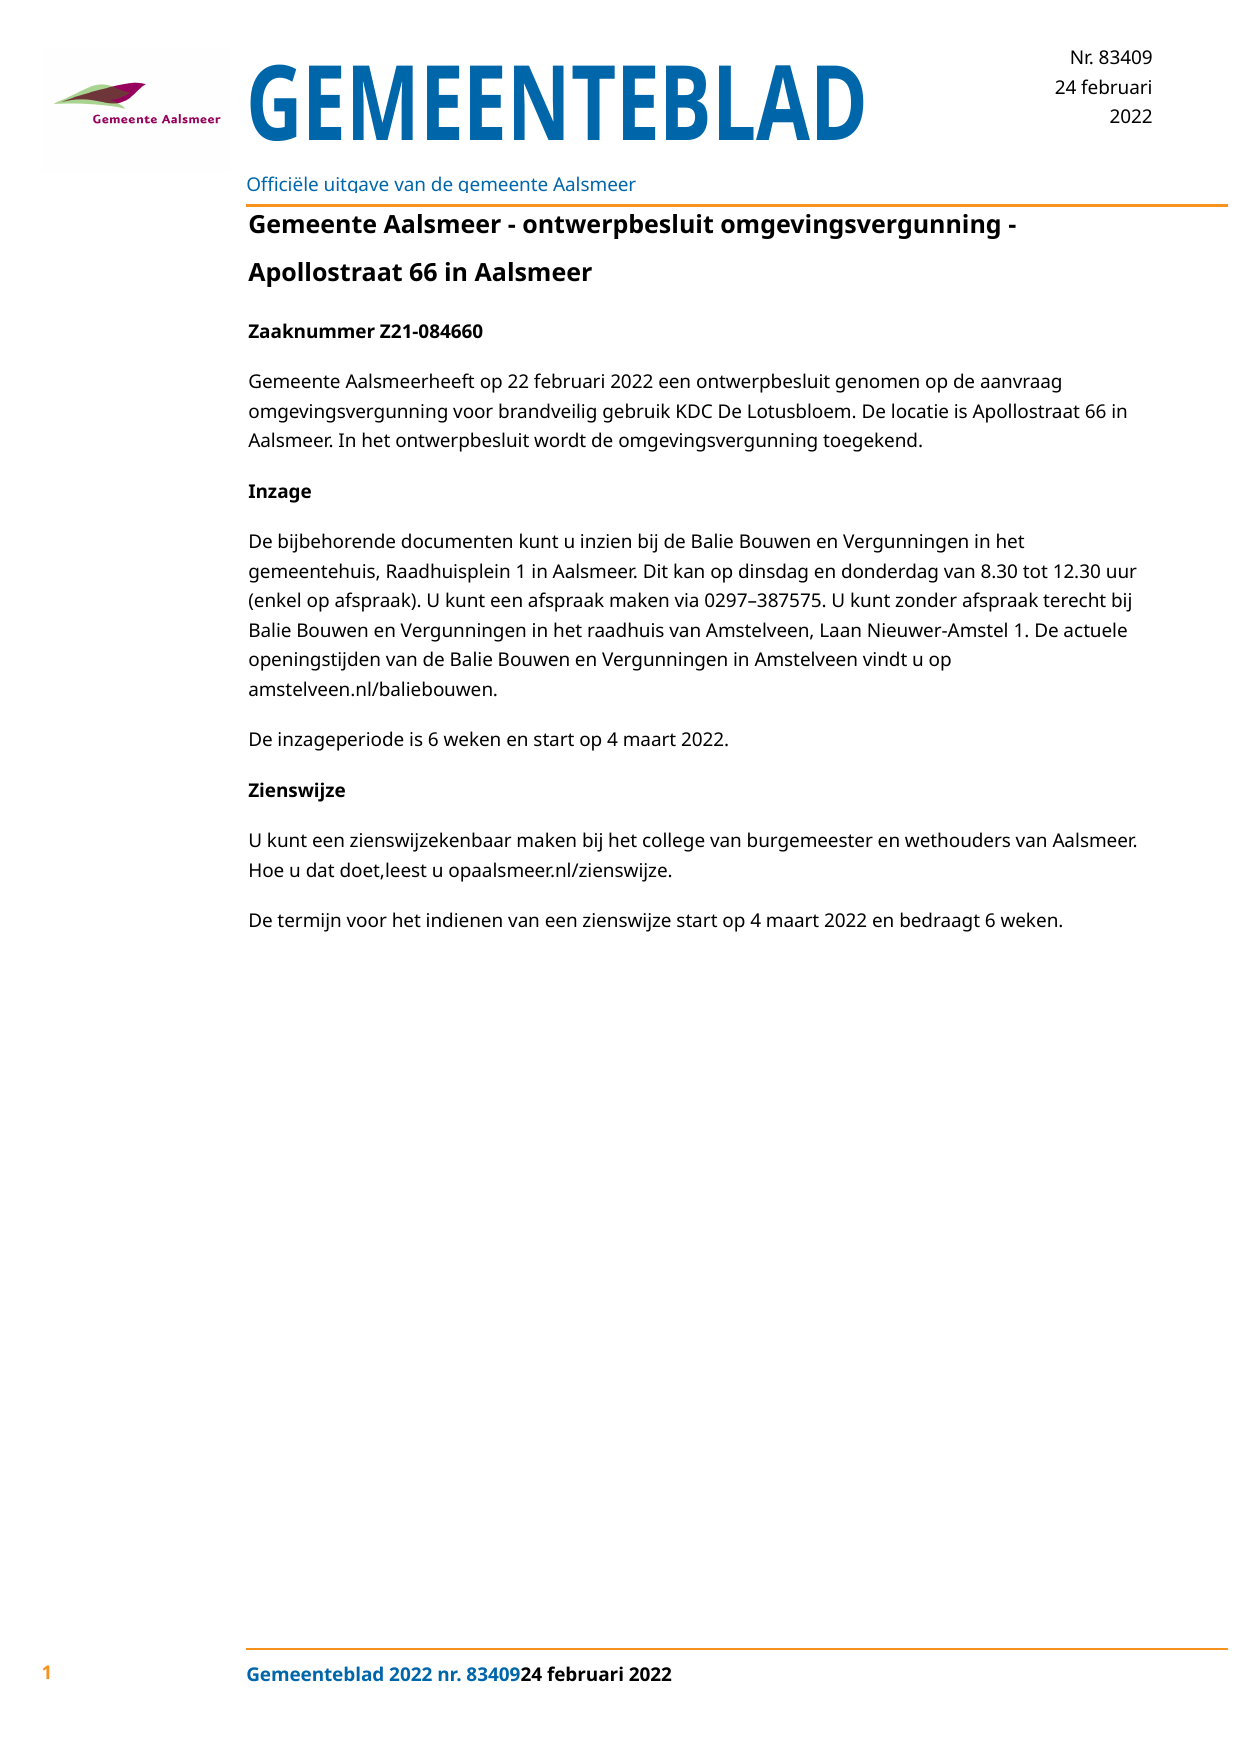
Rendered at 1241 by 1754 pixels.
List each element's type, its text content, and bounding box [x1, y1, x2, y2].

text Gemeente Aalsmeerheeft op 22 februari 2022 een ontwerpbesluit genomen op de aanvraag omgevingsvergunning voor brandveilig gebruik KDC De Lotusbloem. De locatie is Apollostraat 66 in Aalsmeer. In het ontwerpbesluit wordt de omgevingsvergunning toegekend. [248, 368, 1152, 453]
text Gemeente Aalsmeer - ontwerpbesluit omgevingsvergunning - Apollostraat 66 in Aalsmeer [248, 207, 1152, 288]
picture [41, 47, 231, 172]
text De termijn voor het indienen van een zienswijze start op 4 maart 2022 en bedraagt 6 weken. [248, 907, 1152, 933]
text Zienswijze [248, 777, 1152, 803]
text De bijbehorende documenten kunt u inzien bij de Balie Bouwen en Vergunningen in het gemeentehuis, Raadhuisplein 1 in Aalsmeer. Dit kan op dinsdag en donderdag van 8.30 tot 12.30 uur (enkel op afspraak). U kunt een afspraak maken via 0297–387575. U kunt zonder afspraak terecht bij Balie Bouwen en Vergunningen in het raadhuis van Amstelveen, Laan Nieuwer-Amstel 1. De actuele openingstijden van de Balie Bouwen en Vergunningen in Amstelveen vindt u op amstelveen.nl/baliebouwen. [248, 528, 1152, 702]
text Inzage [248, 478, 1152, 504]
text U kunt een zienswijzekenbaar maken bij het college van burgemeester en wethouders van Aalsmeer. Hoe u dat doet,leest u opaalsmeer.nl/zienswijze. [248, 827, 1152, 883]
text Zaaknummer Z21-084660 [248, 318, 1152, 344]
text De inzageperiode is 6 weken en start op 4 maart 2022. [248, 727, 1152, 752]
